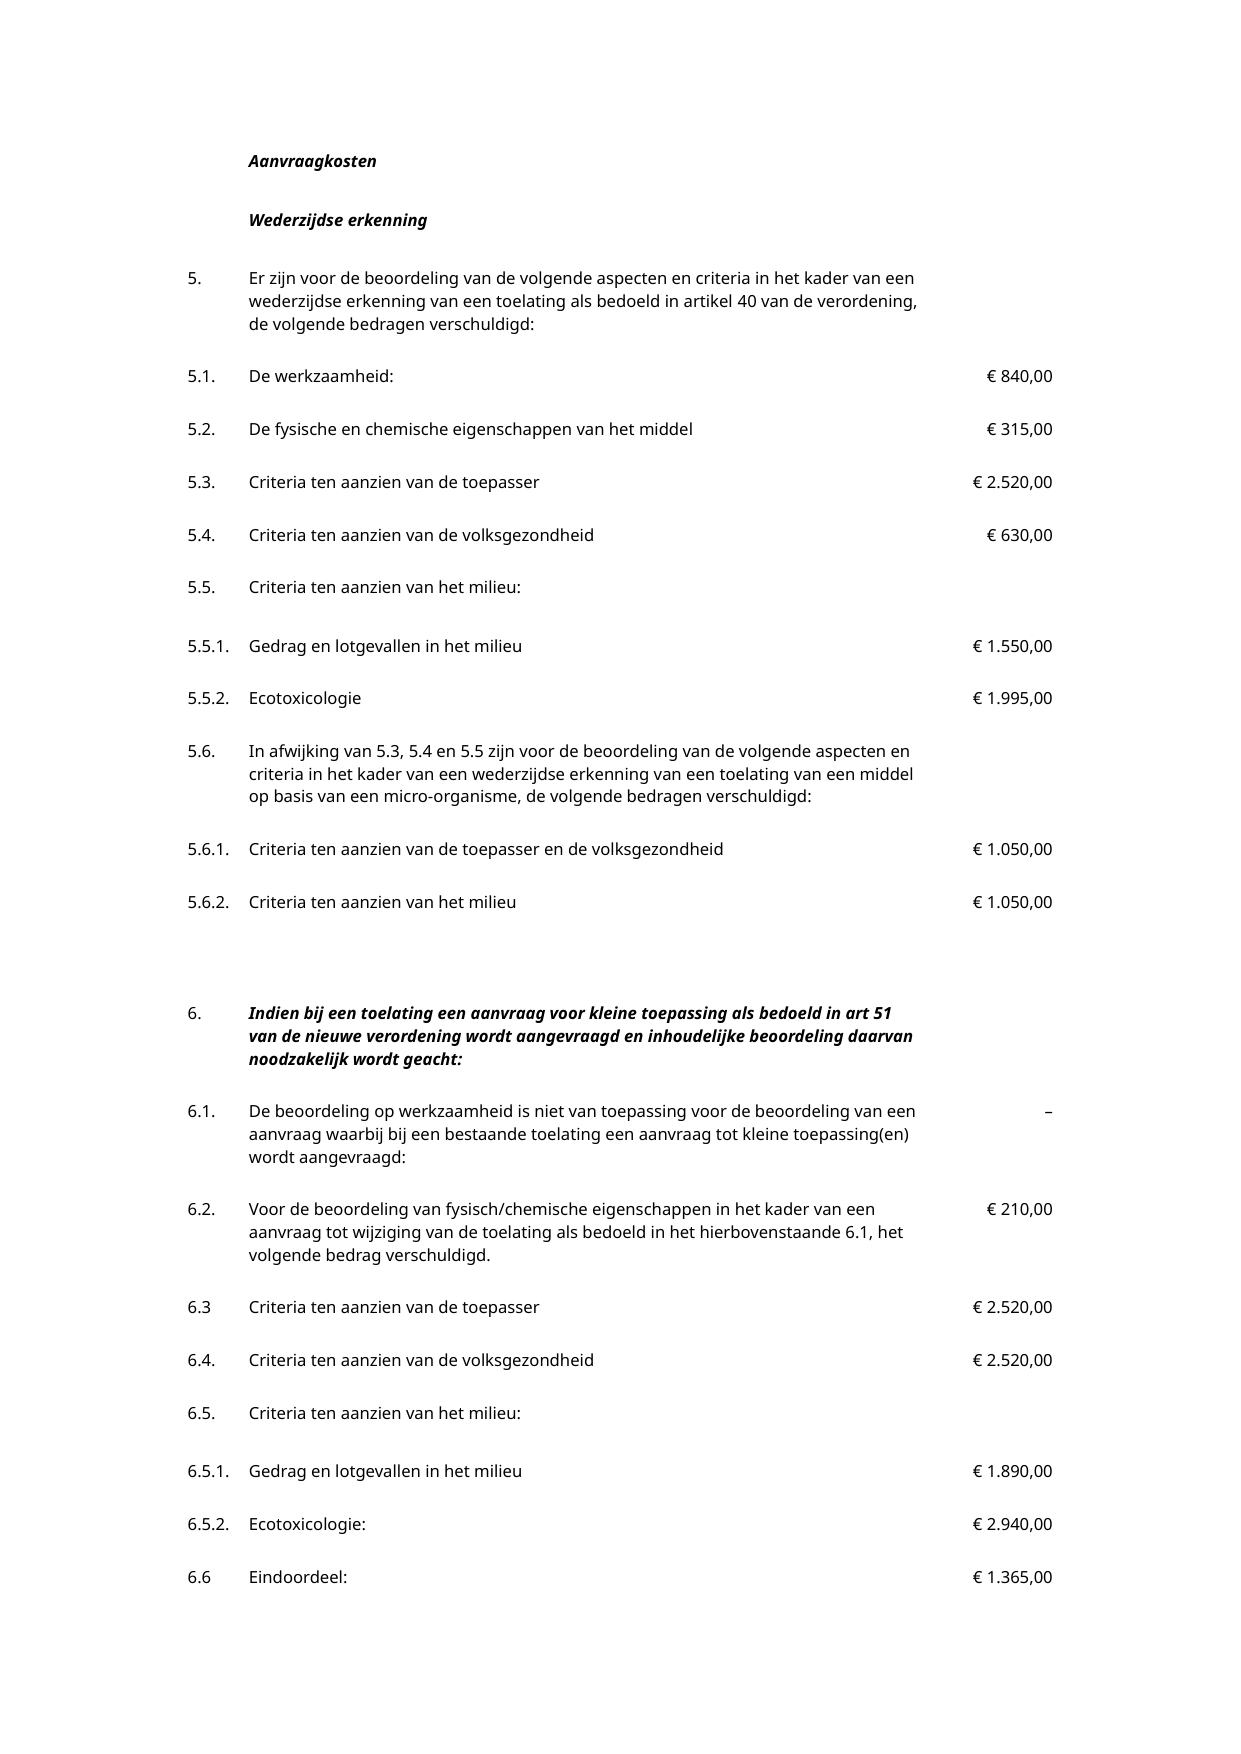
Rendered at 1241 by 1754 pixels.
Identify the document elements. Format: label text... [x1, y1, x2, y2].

table_cell Criteria ten aanzien van de toepasser [249, 1296, 921, 1349]
table_cell 5.6. [188, 740, 249, 838]
table_cell € 2.520,00 [921, 1296, 1053, 1349]
table_cell 5.1. [188, 365, 249, 418]
table_cell Gedrag en lotgevallen in het milieu [249, 1460, 921, 1513]
table_cell [188, 209, 249, 267]
table_cell [921, 576, 1053, 634]
table_cell 5.5.1. [188, 634, 249, 687]
table_cell 6.3 [188, 1296, 249, 1349]
table_cell Er zijn voor de beoordeling van de volgende aspecten en criteria in het kader van een wederzijdse erkenning van een toelating als bedoeld in artikel 40 van de verordening, de volgende bedragen verschuldigd: [249, 267, 921, 365]
table_cell 6.2. [188, 1198, 249, 1296]
table_cell € 630,00 [921, 523, 1053, 576]
table_cell 5.6.2. [188, 891, 249, 943]
table_cell 5.3. [188, 470, 249, 523]
table_header Aanvraagkosten [249, 150, 921, 208]
table_header [188, 150, 249, 208]
table_cell 6.5.1. [188, 1460, 249, 1513]
table_cell Criteria ten aanzien van de volksgezondheid [249, 1349, 921, 1401]
table_cell [921, 1002, 1053, 1100]
table_cell – [921, 1100, 1053, 1198]
table_cell 5. [188, 267, 249, 365]
table_cell Indien bij een toelating een aanvraag voor kleine toepassing als bedoeld in art 51 van de nieuwe verordening wordt aangevraagd en inhoudelijke beoordeling daarvan noodzakelijk wordt geacht: [249, 1002, 921, 1100]
table_cell € 1.995,00 [921, 687, 1053, 740]
table_cell Criteria ten aanzien van het milieu [249, 891, 921, 943]
table_cell Criteria ten aanzien van de volksgezondheid [249, 523, 921, 576]
table_cell In afwijking van 5.3, 5.4 en 5.5 zijn voor de beoordeling van de volgende aspecten en criteria in het kader van een wederzijdse erkenning van een toelating van een middel op basis van een micro-organisme, de volgende bedragen verschuldigd: [249, 740, 921, 838]
table_cell 5.5.2. [188, 687, 249, 740]
table_cell Wederzijdse erkenning [249, 209, 921, 267]
table_cell € 315,00 [921, 418, 1053, 470]
table_cell € 1.050,00 [921, 891, 1053, 943]
table_cell Criteria ten aanzien van het milieu: [249, 1401, 921, 1460]
table_cell Criteria ten aanzien van de toepasser en de volksgezondheid [249, 838, 921, 891]
table_cell [921, 267, 1053, 365]
table_header [921, 150, 1053, 208]
table_cell De werkzaamheid: [249, 365, 921, 418]
table_cell [921, 740, 1053, 838]
table_cell 6. [188, 1002, 249, 1100]
table_cell De fysische en chemische eigenschappen van het middel [249, 418, 921, 470]
table_cell Gedrag en lotgevallen in het milieu [249, 634, 921, 687]
table_cell € 210,00 [921, 1198, 1053, 1296]
table_cell € 840,00 [921, 365, 1053, 418]
table_cell 5.5. [188, 576, 249, 634]
table_cell 6.4. [188, 1349, 249, 1401]
table_cell Criteria ten aanzien van de toepasser [249, 470, 921, 523]
table_cell Ecotoxicologie [249, 687, 921, 740]
table_cell € 1.050,00 [921, 838, 1053, 891]
table_cell € 2.940,00 [921, 1513, 1053, 1565]
table_cell [921, 1401, 1053, 1460]
table_cell Criteria ten aanzien van het milieu: [249, 576, 921, 634]
table_cell € 1.550,00 [921, 634, 1053, 687]
table_cell € 1.365,00 [921, 1565, 1053, 1588]
table_cell [188, 943, 249, 1002]
table_cell 6.5.2. [188, 1513, 249, 1565]
table_cell [921, 209, 1053, 267]
table_cell 6.6 [188, 1565, 249, 1588]
table_cell Voor de beoordeling van fysisch/chemische eigenschappen in het kader van een aanvraag tot wijziging van de toelating als bedoeld in het hierbovenstaande 6.1, het volgende bedrag verschuldigd. [249, 1198, 921, 1296]
table_cell € 1.890,00 [921, 1460, 1053, 1513]
table_cell 6.1. [188, 1100, 249, 1198]
table_cell [921, 943, 1053, 1002]
table_cell 5.4. [188, 523, 249, 576]
table_cell 6.5. [188, 1401, 249, 1460]
table_cell € 2.520,00 [921, 470, 1053, 523]
table_cell 5.2. [188, 418, 249, 470]
table_cell De beoordeling op werkzaamheid is niet van toepassing voor de beoordeling van een aanvraag waarbij bij een bestaande toelating een aanvraag tot kleine toepassing(en) wordt aangevraagd: [249, 1100, 921, 1198]
table_cell 5.6.1. [188, 838, 249, 891]
table_cell Eindoordeel: [249, 1565, 921, 1588]
table_cell Ecotoxicologie: [249, 1513, 921, 1565]
table_cell [249, 943, 921, 1002]
table_cell € 2.520,00 [921, 1349, 1053, 1401]
